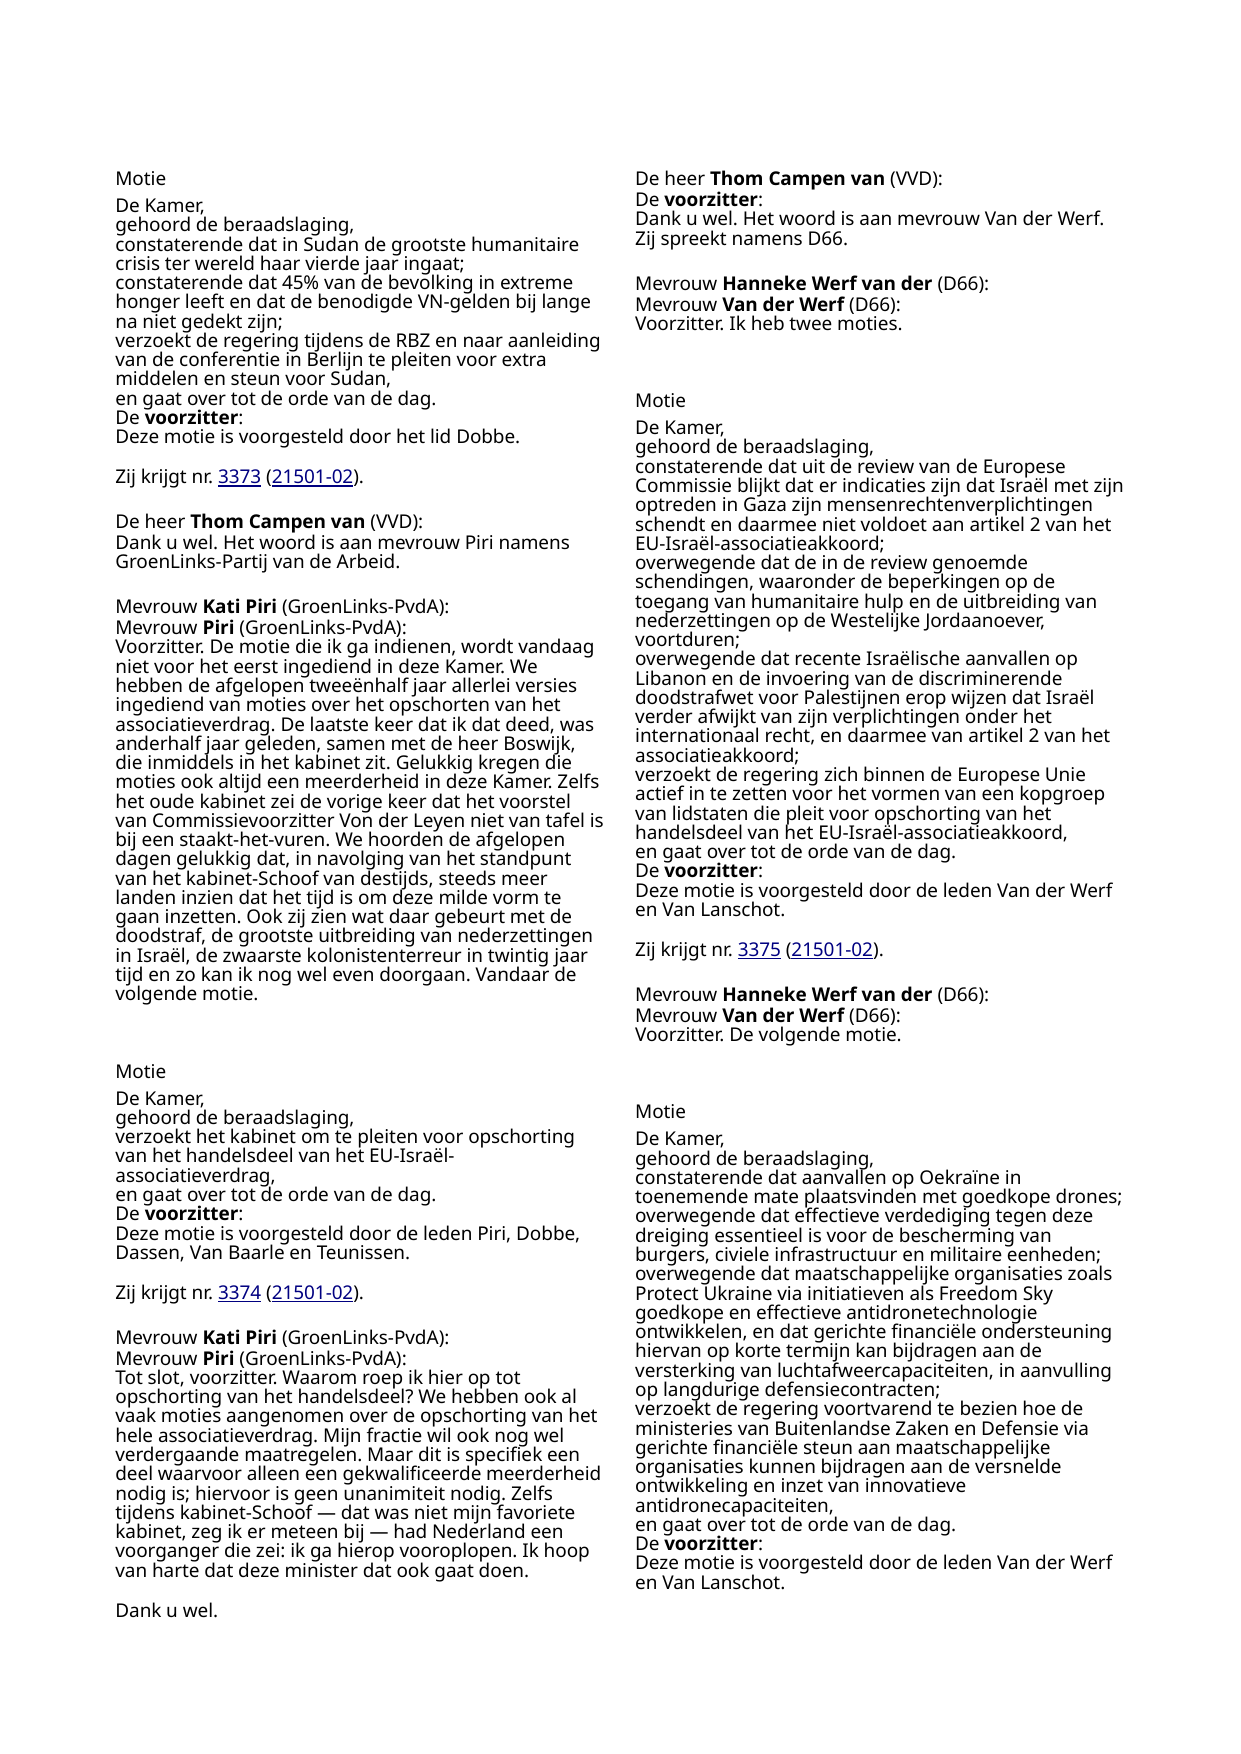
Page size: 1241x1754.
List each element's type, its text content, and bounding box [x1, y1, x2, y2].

text De Kamer, [115, 197, 605, 216]
text Motie [115, 165, 605, 191]
text De heer Thom Campen van (VVD): [635, 165, 1125, 191]
text Tot slot, voorzitter. Waarom roep ik hier op tot opschorting van het handelsdeel? We hebben ook al vaak moties aangenomen over de opschorting van het hele associatieverdrag. Mijn fractie wil ook nog wel verdergaande maatregelen. Maar dit is specifiek een deel waarvoor alleen een gekwalificeerde meerderheid nodig is; hiervoor is geen unanimiteit nodig. Zelfs tijdens kabinet-Schoof — dat was niet mijn favoriete kabinet, zeg ik er meteen bij — had Nederland een voorganger die zei: ik ga hierop vooroplopen. Ik hoop van harte dat deze minister dat ook gaat doen. [115, 1369, 605, 1581]
text Mevrouw Piri (GroenLinks-PvdA): [115, 619, 605, 638]
text overwegende dat recente Israëlische aanvallen op Libanon en de invoering van de discriminerende doodstrafwet voor Palestijnen erop wijzen dat Israël verder afwijkt van zijn verplichtingen onder het internationaal recht, en daarmee van artikel 2 van het associatieakkoord; [635, 650, 1125, 766]
text Dank u wel. Het woord is aan mevrouw Van der Werf. Zij spreekt namens D66. [635, 210, 1125, 249]
text Mevrouw Kati Piri (GroenLinks-PvdA): [115, 1324, 605, 1350]
text Motie [635, 387, 1125, 413]
text overwegende dat de in de review genoemde schendingen, waaronder de beperkingen op de toegang van humanitaire hulp en de uitbreiding van nederzettingen op de Westelijke Jordaanoever, voortduren; [635, 554, 1125, 650]
text gehoord de beraadslaging, [635, 1150, 1125, 1169]
text Deze motie is voorgesteld door de leden Piri, Dobbe, Dassen, Van Baarle en Teunissen. [115, 1224, 605, 1263]
text Motie [635, 1099, 1125, 1124]
text Voorzitter. Ik heb twee moties. [635, 315, 1125, 334]
text Dank u wel. [115, 1602, 605, 1621]
text verzoekt de regering tijdens de RBZ en naar aanleiding van de conferentie in Berlijn te pleiten voor extra middelen en steun voor Sudan, [115, 332, 605, 390]
text De Kamer, [115, 1090, 605, 1109]
text Motie [115, 1058, 605, 1084]
text Mevrouw Van der Werf (D66): [635, 296, 1125, 315]
text Zij krijgt nr. 3374 (21501-02). [115, 1284, 605, 1303]
text De voorzitter: [635, 1535, 1125, 1554]
text De voorzitter: [115, 409, 605, 428]
text Zij krijgt nr. 3373 (21501-02). [115, 468, 605, 487]
text en gaat over tot de orde van de dag. [115, 390, 605, 409]
text constaterende dat 45% van de bevolking in extreme honger leeft en dat de benodigde VN-gelden bij lange na niet gedekt zijn; [115, 274, 605, 332]
text verzoekt de regering zich binnen de Europese Unie actief in te zetten voor het vormen van een kopgroep van lidstaten die pleit voor opschorting van het handelsdeel van het EU-Israël-associatieakkoord, [635, 766, 1125, 843]
text en gaat over tot de orde van de dag. [635, 1516, 1125, 1535]
text gehoord de beraadslaging, [635, 438, 1125, 458]
text gehoord de beraadslaging, [115, 216, 605, 236]
text overwegende dat effectieve verdediging tegen deze dreiging essentieel is voor de bescherming van burgers, civiele infrastructuur en militaire eenheden; [635, 1207, 1125, 1265]
text De voorzitter: [115, 1205, 605, 1224]
text Dank u wel. Het woord is aan mevrouw Piri namens GroenLinks-Partij van de Arbeid. [115, 534, 605, 573]
text en gaat over tot de orde van de dag. [635, 843, 1125, 862]
text constaterende dat uit de review van de Europese Commissie blijkt dat er indicaties zijn dat Israël met zijn optreden in Gaza zijn mensenrechtenverplichtingen schendt en daarmee niet voldoet aan artikel 2 van het EU-Israël-associatieakkoord; [635, 458, 1125, 554]
text De voorzitter: [635, 862, 1125, 882]
text De voorzitter: [635, 191, 1125, 210]
text Voorzitter. De volgende motie. [635, 1026, 1125, 1045]
text overwegende dat maatschappelijke organisaties zoals Protect Ukraine via initiatieven als Freedom Sky goedkope en effectieve antidronetechnologie ontwikkelen, en dat gerichte financiële ondersteuning hiervan op korte termijn kan bijdragen aan de versterking van luchtafweercapaciteiten, in aanvulling op langdurige defensiecontracten; [635, 1265, 1125, 1400]
text verzoekt het kabinet om te pleiten voor opschorting van het handelsdeel van het EU-Israël-associatieverdrag, [115, 1128, 605, 1186]
text Deze motie is voorgesteld door de leden Van der Werf en Van Lanschot. [635, 882, 1125, 920]
text en gaat over tot de orde van de dag. [115, 1186, 605, 1205]
text Deze motie is voorgesteld door het lid Dobbe. [115, 428, 605, 447]
text De Kamer, [635, 1130, 1125, 1150]
text constaterende dat aanvallen op Oekraïne in toenemende mate plaatsvinden met goedkope drones; [635, 1169, 1125, 1207]
text Voorzitter. De motie die ik ga indienen, wordt vandaag niet voor het eerst ingediend in deze Kamer. We hebben de afgelopen tweeënhalf jaar allerlei versies ingediend van moties over het opschorten van het associatieverdrag. De laatste keer dat ik dat deed, was anderhalf jaar geleden, samen met de heer Boswijk, die inmiddels in het kabinet zit. Gelukkig kregen die moties ook altijd een meerderheid in deze Kamer. Zelfs het oude kabinet zei de vorige keer dat het voorstel van Commissievoorzitter Von der Leyen niet van tafel is bij een staakt-het-vuren. We hoorden de afgelopen dagen gelukkig dat, in navolging van het standpunt van het kabinet-Schoof van destijds, steeds meer landen inzien dat het tijd is om deze milde vorm te gaan inzetten. Ook zij zien wat daar gebeurt met de doodstraf, de grootste uitbreiding van nederzettingen in Israël, de zwaarste kolonistenterreur in twintig jaar tijd en zo kan ik nog wel even doorgaan. Vandaar de volgende motie. [115, 638, 605, 1004]
text gehoord de beraadslaging, [115, 1109, 605, 1128]
text Mevrouw Piri (GroenLinks-PvdA): [115, 1350, 605, 1369]
text constaterende dat in Sudan de grootste humanitaire crisis ter wereld haar vierde jaar ingaat; [115, 236, 605, 274]
text Mevrouw Hanneke Werf van der (D66): [635, 270, 1125, 296]
text verzoekt de regering voortvarend te bezien hoe de ministeries van Buitenlandse Zaken en Defensie via gerichte financiële steun aan maatschappelijke organisaties kunnen bijdragen aan de versnelde ontwikkeling en inzet van innovatieve antidronecapaciteiten, [635, 1400, 1125, 1516]
text Mevrouw Kati Piri (GroenLinks-PvdA): [115, 593, 605, 619]
text De Kamer, [635, 419, 1125, 438]
text Deze motie is voorgesteld door de leden Van der Werf en Van Lanschot. [635, 1554, 1125, 1593]
text De heer Thom Campen van (VVD): [115, 508, 605, 534]
text Mevrouw Van der Werf (D66): [635, 1007, 1125, 1026]
text Zij krijgt nr. 3375 (21501-02). [635, 941, 1125, 960]
text Mevrouw Hanneke Werf van der (D66): [635, 981, 1125, 1007]
